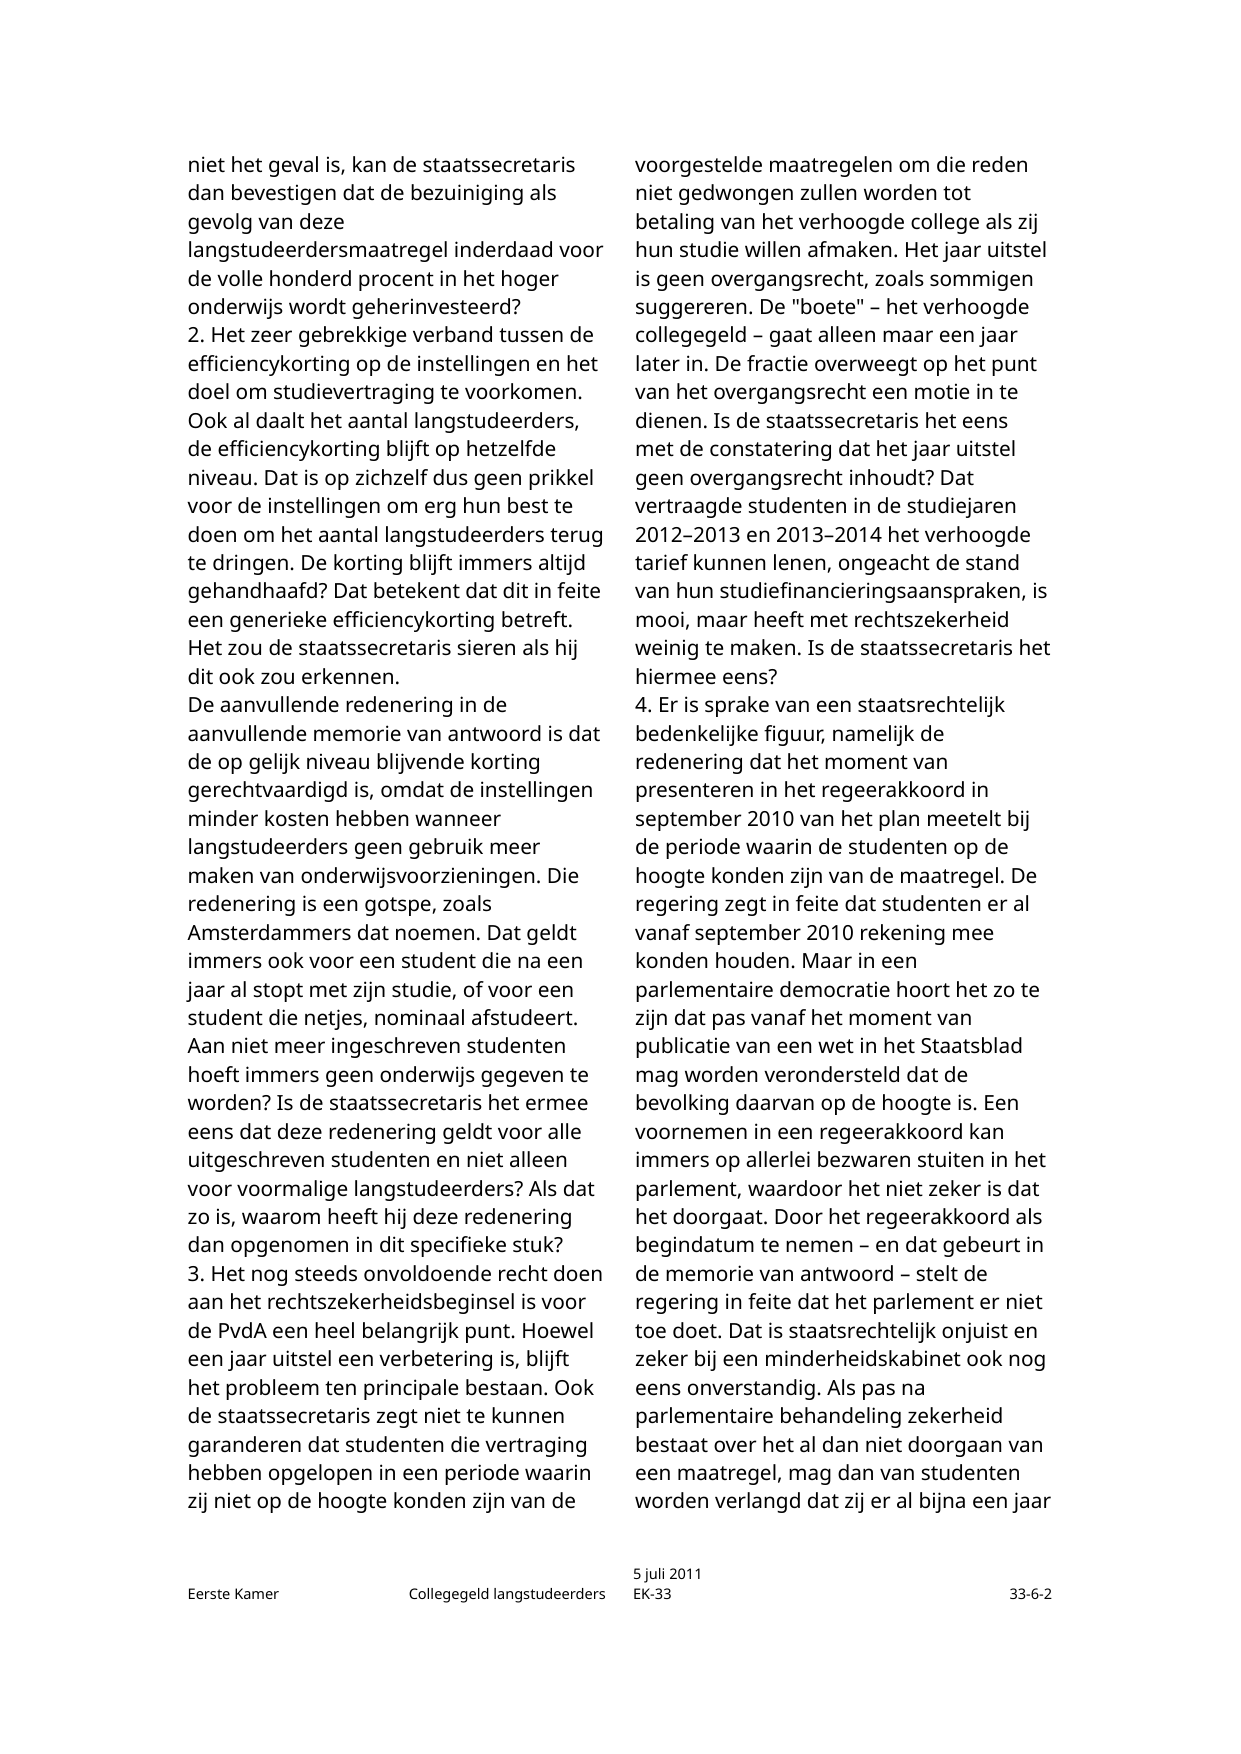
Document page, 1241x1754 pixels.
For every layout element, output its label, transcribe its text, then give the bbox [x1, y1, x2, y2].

text voorgestelde maatregelen om die reden niet gedwongen zullen worden tot betaling van het verhoogde college als zij hun studie willen afmaken. Het jaar uitstel is geen overgangsrecht, zoals sommigen suggereren. De "boete" – het verhoogde collegegeld – gaat alleen maar een jaar later in. De fractie overweegt op het punt van het overgangsrecht een motie in te dienen. Is de staatssecretaris het eens met de constatering dat het jaar uitstel geen overgangsrecht inhoudt? Dat vertraagde studenten in de studiejaren 2012–2013 en 2013–2014 het verhoogde tarief kunnen lenen, ongeacht de stand van hun studiefinancieringsaanspraken, is mooi, maar heeft met rechtszekerheid weinig te maken. Is de staatssecretaris het hiermee eens? [635, 150, 1053, 690]
text 2. Het zeer gebrekkige verband tussen de efficiencykorting op de instellingen en het doel om studievertraging te voorkomen. Ook al daalt het aantal langstudeerders, de efficiencykorting blijft op hetzelfde niveau. Dat is op zichzelf dus geen prikkel voor de instellingen om erg hun best te doen om het aantal langstudeerders terug te dringen. De korting blijft immers altijd gehandhaafd? Dat betekent dat dit in feite een generieke efficiencykorting betreft. Het zou de staatssecretaris sieren als hij dit ook zou erkennen. [187, 321, 605, 690]
text 4. Er is sprake van een staatsrechtelijk bedenkelijke figuur, namelijk de redenering dat het moment van presenteren in het regeerakkoord in september 2010 van het plan meetelt bij de periode waarin de studenten op de hoogte konden zijn van de maatregel. De regering zegt in feite dat studenten er al vanaf september 2010 rekening mee konden houden. Maar in een parlementaire democratie hoort het zo te zijn dat pas vanaf het moment van publicatie van een wet in het Staatsblad mag worden verondersteld dat de bevolking daarvan op de hoogte is. Een voornemen in een regeerakkoord kan immers op allerlei bezwaren stuiten in het parlement, waardoor het niet zeker is dat het doorgaat. Door het regeerakkoord als begindatum te nemen – en dat gebeurt in de memorie van antwoord – stelt de regering in feite dat het parlement er niet toe doet. Dat is staatsrechtelijk onjuist en zeker bij een minderheidskabinet ook nog eens onverstandig. Als pas na parlementaire behandeling zekerheid bestaat over het al dan niet doorgaan van een maatregel, mag dan van studenten worden verlangd dat zij er al bijna een jaar [635, 690, 1053, 1515]
text niet het geval is, kan de staatssecretaris dan bevestigen dat de bezuiniging als gevolg van deze langstudeerdersmaatregel inderdaad voor de volle honderd procent in het hoger onderwijs wordt geherinvesteerd? [187, 150, 605, 321]
text De aanvullende redenering in de aanvullende memorie van antwoord is dat de op gelijk niveau blijvende korting gerechtvaardigd is, omdat de instellingen minder kosten hebben wanneer langstudeerders geen gebruik meer maken van onderwijsvoorzieningen. Die redenering is een gotspe, zoals Amsterdammers dat noemen. Dat geldt immers ook voor een student die na een jaar al stopt met zijn studie, of voor een student die netjes, nominaal afstudeert. Aan niet meer ingeschreven studenten hoeft immers geen onderwijs gegeven te worden? Is de staatssecretaris het ermee eens dat deze redenering geldt voor alle uitgeschreven studenten en niet alleen voor voormalige langstudeerders? Als dat zo is, waarom heeft hij deze redenering dan opgenomen in dit specifieke stuk? [187, 690, 605, 1259]
text 3. Het nog steeds onvoldoende recht doen aan het rechtszekerheidsbeginsel is voor de PvdA een heel belangrijk punt. Hoewel een jaar uitstel een verbetering is, blijft het probleem ten principale bestaan. Ook de staatssecretaris zegt niet te kunnen garanderen dat studenten die vertraging hebben opgelopen in een periode waarin zij niet op de hoogte konden zijn van de [187, 1259, 605, 1515]
